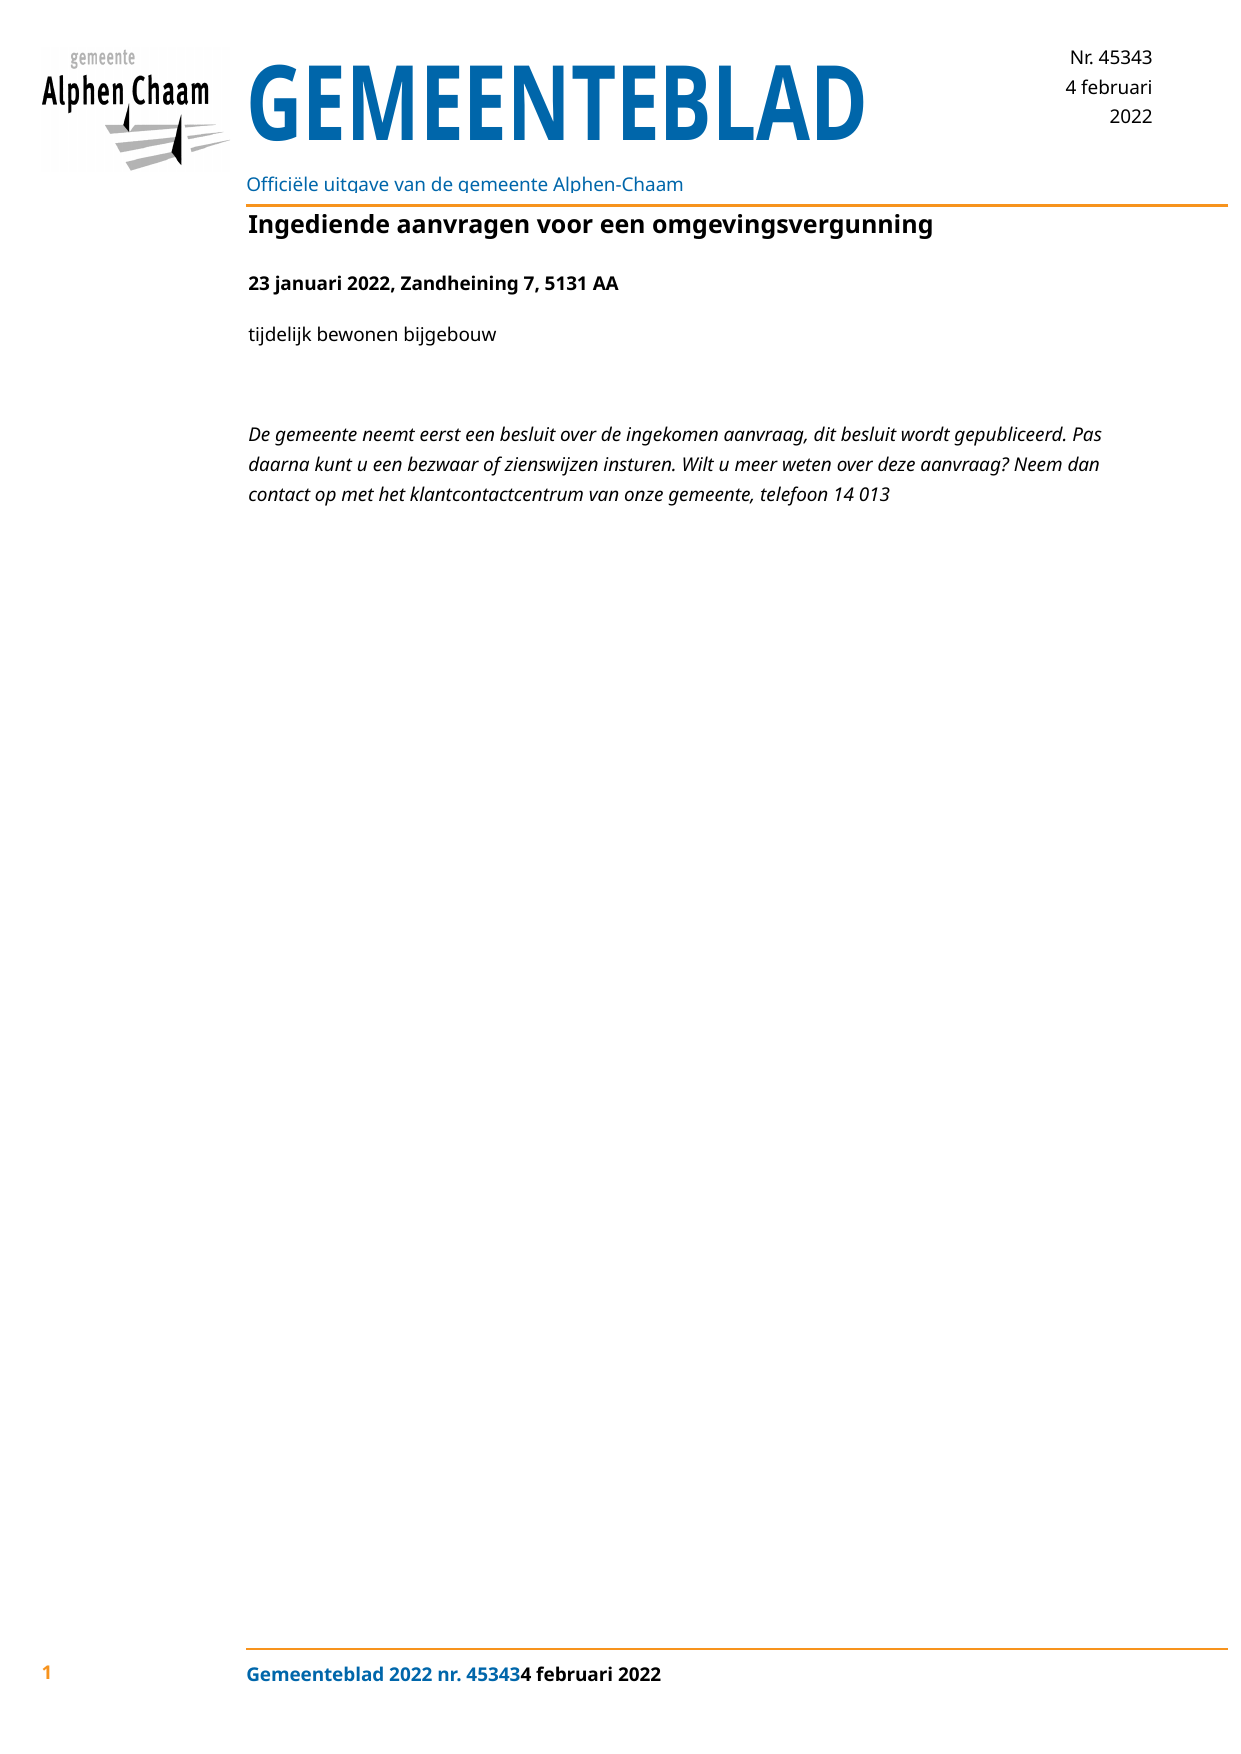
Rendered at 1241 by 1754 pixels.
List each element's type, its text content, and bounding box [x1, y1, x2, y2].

text De gemeente neemt eerst een besluit over de ingekomen aanvraag, dit besluit wordt gepubliceerd. Pas daarna kunt u een bezwaar of zienswijzen insturen. Wilt u meer weten over deze aanvraag? Neem dan contact op met het klantcontactcentrum van onze gemeente, telefoon 14 013 [248, 422, 1152, 506]
text 23 januari 2022, Zandheining 7, 5131 AA [248, 270, 1152, 296]
text Ingediende aanvragen voor een omgevingsvergunning [248, 207, 1152, 241]
text tijdelijk bewonen bijgebouw [248, 321, 1152, 346]
picture [41, 47, 231, 172]
